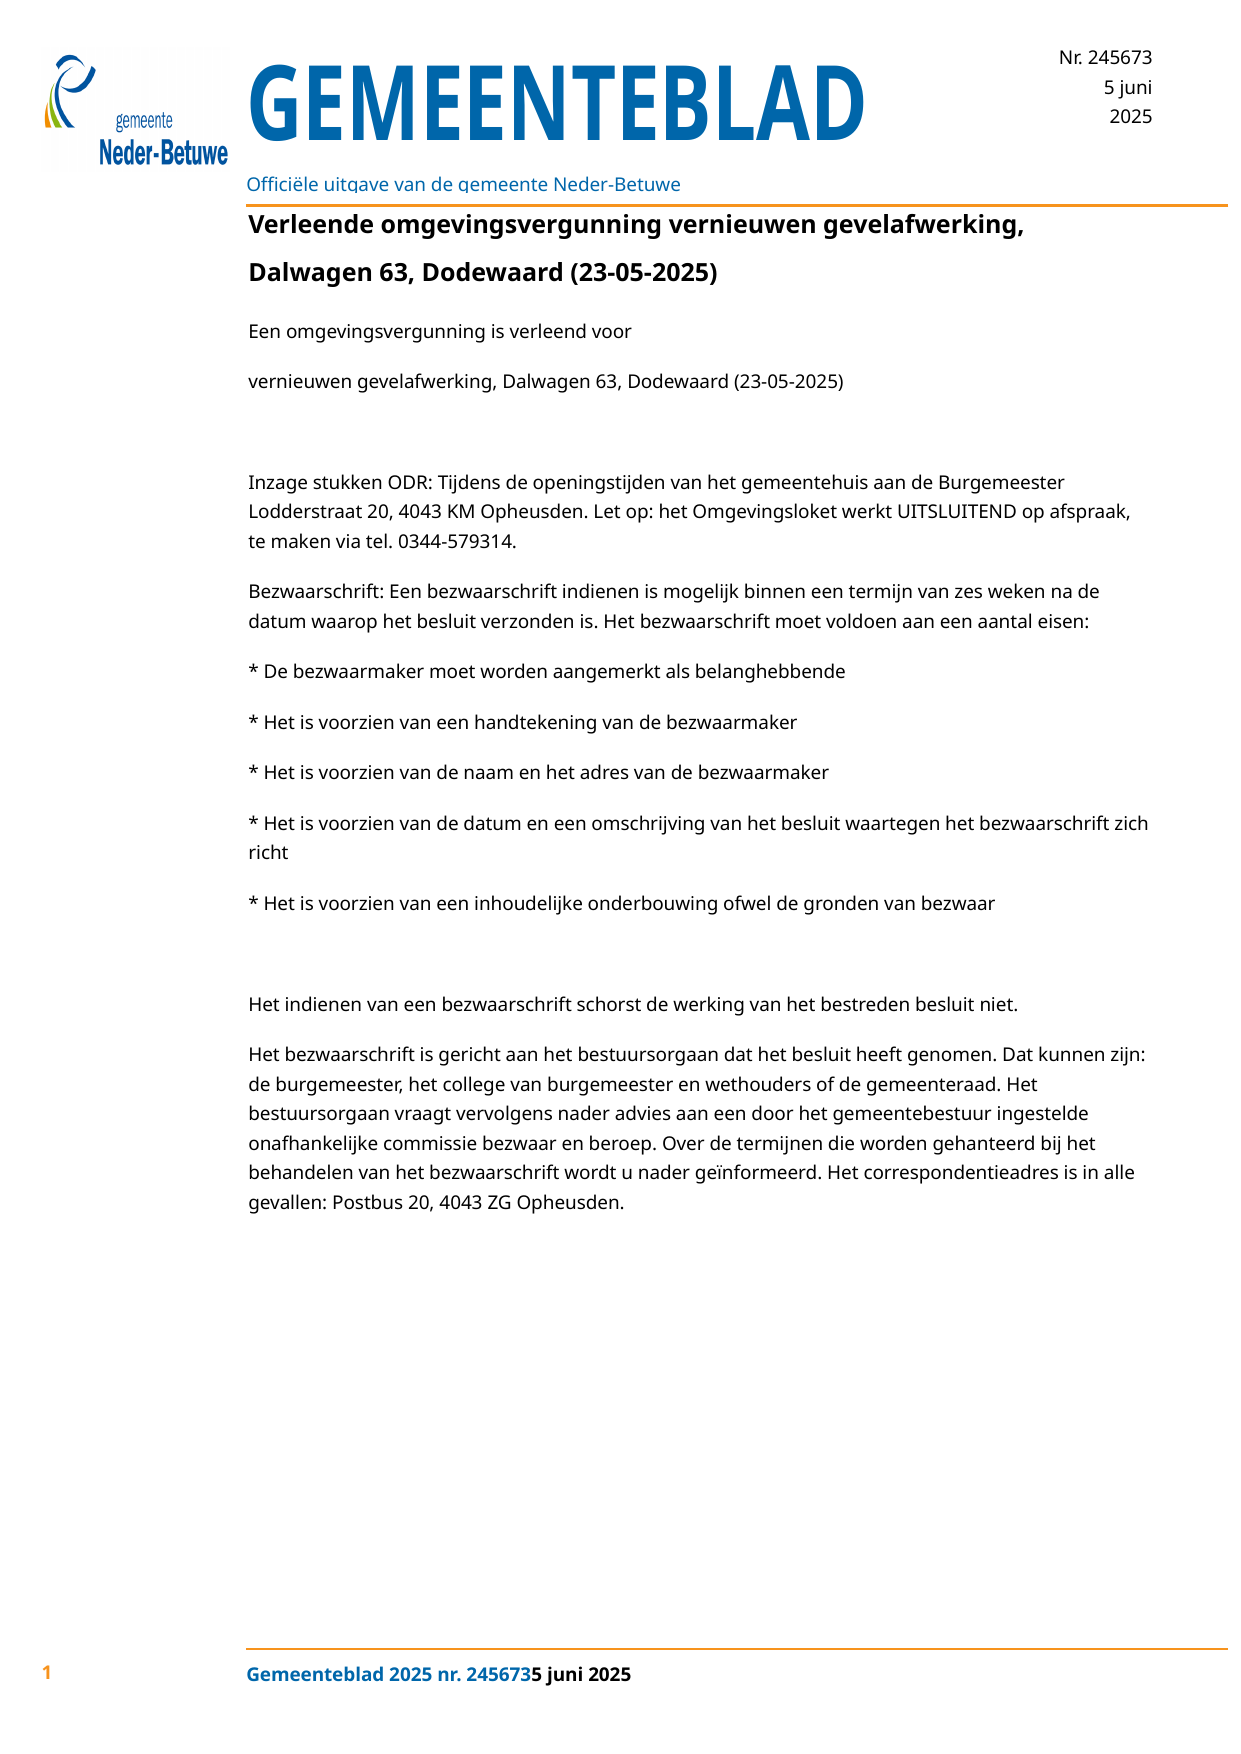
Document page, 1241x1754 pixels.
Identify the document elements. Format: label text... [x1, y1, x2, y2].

text * Het is voorzien van een inhoudelijke onderbouwing ofwel de gronden van bezwaar [248, 890, 1152, 916]
text Een omgevingsvergunning is verleend voor [248, 318, 1152, 344]
text * Het is voorzien van de datum en een omschrijving van het besluit waartegen het bezwaarschrift zich richt [248, 810, 1152, 865]
text vernieuwen gevelafwerking, Dalwagen 63, Dodewaard (23-05-2025) [248, 368, 1152, 394]
picture [41, 47, 231, 172]
text * De bezwaarmaker moet worden aangemerkt als belanghebbende [248, 659, 1152, 684]
text * Het is voorzien van een handtekening van de bezwaarmaker [248, 709, 1152, 735]
text Bezwaarschrift: Een bezwaarschrift indienen is mogelijk binnen een termijn van zes weken na de datum waarop het besluit verzonden is. Het bezwaarschrift moet voldoen aan een aantal eisen: [248, 579, 1152, 634]
text Het bezwaarschrift is gericht aan het bestuursorgaan dat het besluit heeft genomen. Dat kunnen zijn: de burgemeester, het college van burgemeester en wethouders of de gemeenteraad. Het bestuursorgaan vraagt vervolgens nader advies aan een door het gemeentebestuur ingestelde onafhankelijke commissie bezwaar en beroep. Over de termijnen die worden gehanteerd bij het behandelen van het bezwaarschrift wordt u nader geïnformeerd. Het correspondentieadres is in alle gevallen: Postbus 20, 4043 ZG Opheusden. [248, 1041, 1152, 1215]
text Inzage stukken ODR: Tijdens de openingstijden van het gemeentehuis aan de Burgemeester Lodderstraat 20, 4043 KM Opheusden. Let op: het Omgevingsloket werkt UITSLUITEND op afspraak, te maken via tel. 0344-579314. [248, 469, 1152, 554]
text Het indienen van een bezwaarschrift schorst de werking van het bestreden besluit niet. [248, 991, 1152, 1017]
text * Het is voorzien van de naam en het adres van de bezwaarmaker [248, 759, 1152, 785]
text Verleende omgevingsvergunning vernieuwen gevelafwerking, Dalwagen 63, Dodewaard (23-05-2025) [248, 207, 1152, 288]
